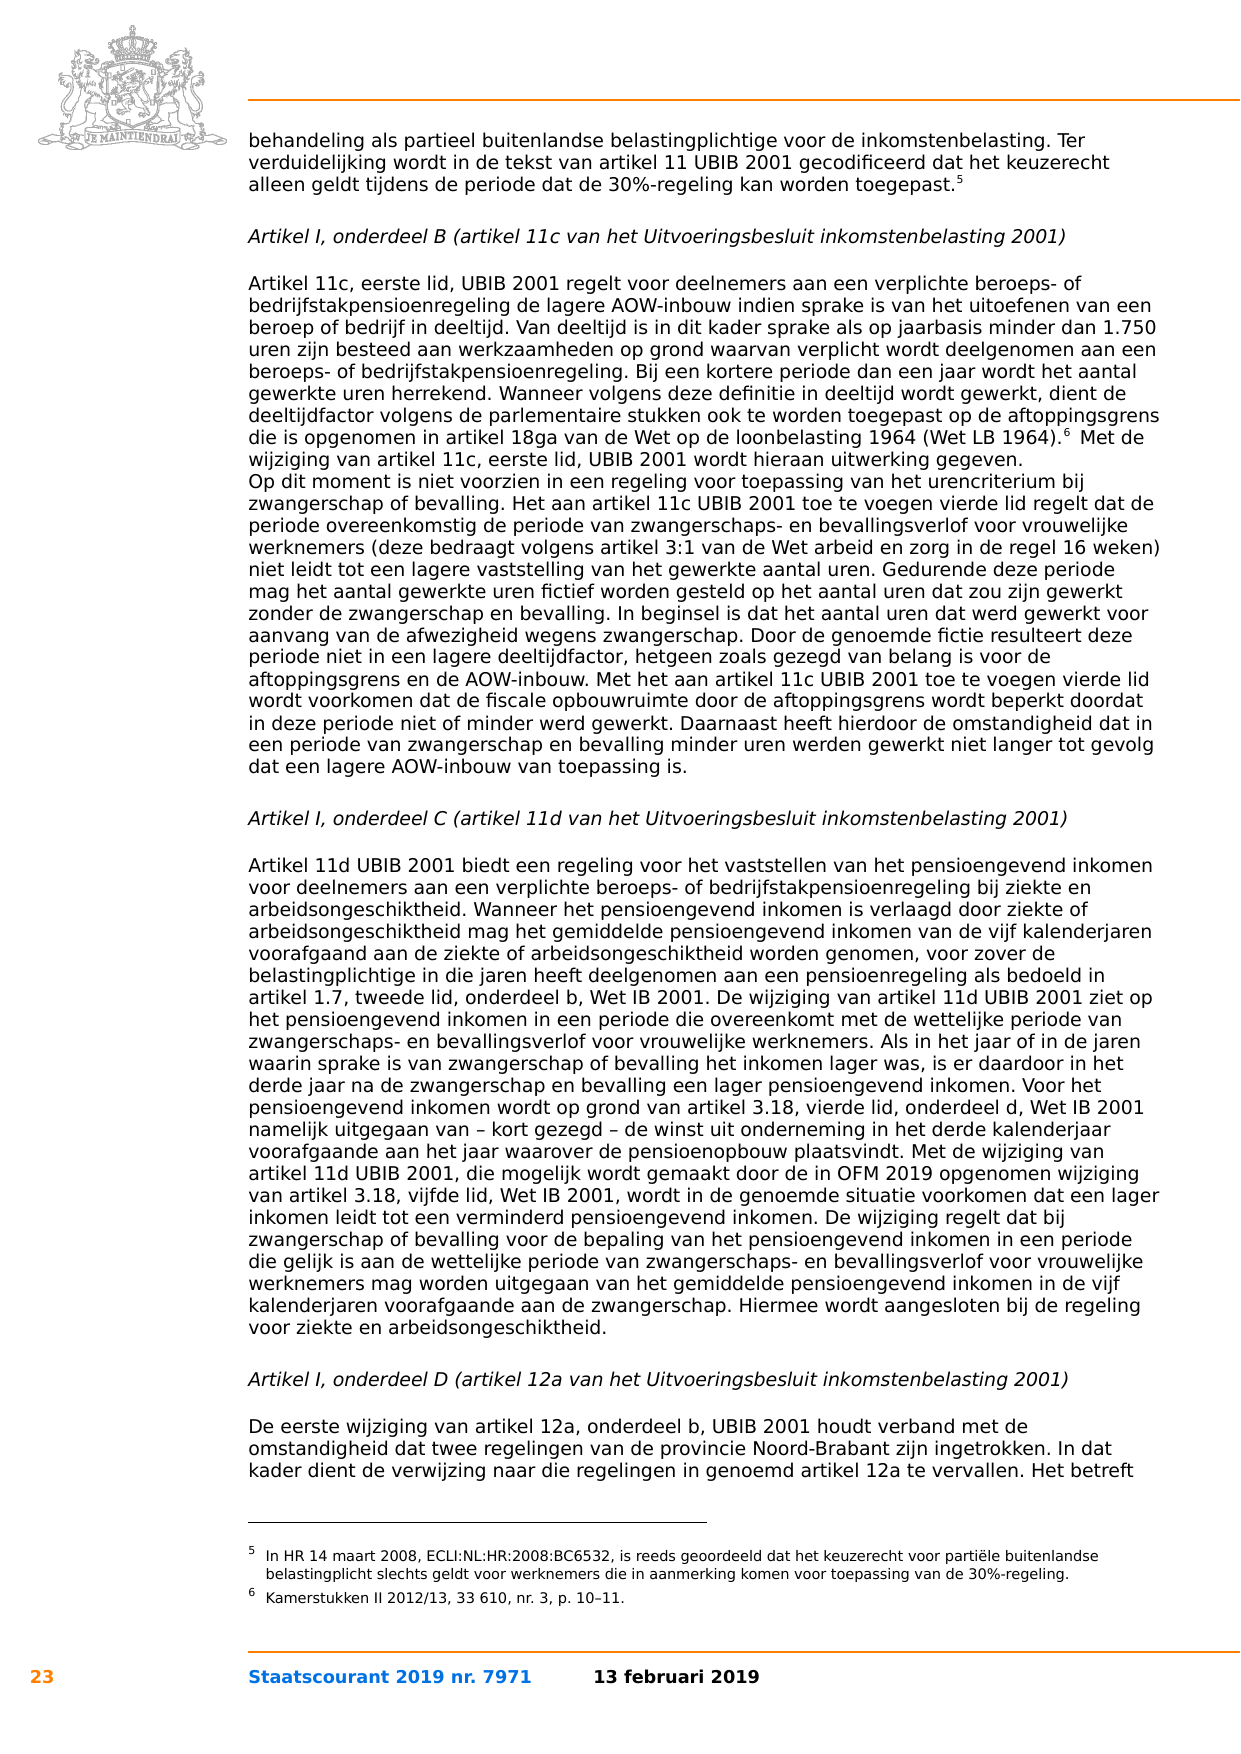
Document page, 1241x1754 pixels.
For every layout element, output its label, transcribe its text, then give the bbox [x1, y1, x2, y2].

text Kamerstukken II 2012/13, 33 610, nr. 3, p. 10–11. [248, 1586, 1163, 1608]
picture [38, 25, 227, 150]
subtitle Artikel I, onderdeel C (artikel 11d van het Uitvoeringsbesluit inkomstenbelasting 2001) [248, 808, 1163, 830]
text Op dit moment is niet voorzien in een regeling voor toepassing van het urencriterium bij zwangerschap of bevalling. Het aan artikel 11c UBIB 2001 toe te voegen vierde lid regelt dat de periode overeenkomstig de periode van zwangerschaps- en bevallingsverlof voor vrouwelijke werknemers (deze bedraagt volgens artikel 3:1 van de Wet arbeid en zorg in de regel 16 weken) niet leidt tot een lagere vaststelling van het gewerkte aantal uren. Gedurende deze periode mag het aantal gewerkte uren fictief worden gesteld op het aantal uren dat zou zijn gewerkt zonder de zwangerschap en bevalling. In beginsel is dat het aantal uren dat werd gewerkt voor aanvang van de afwezigheid wegens zwangerschap. Door de genoemde fictie resulteert deze periode niet in een lagere deeltijdfactor, hetgeen zoals gezegd van belang is voor de aftoppingsgrens en de AOW-inbouw. Met het aan artikel 11c UBIB 2001 toe te voegen vierde lid wordt voorkomen dat de fiscale opbouwruimte door de aftoppingsgrens wordt beperkt doordat in deze periode niet of minder werd gewerkt. Daarnaast heeft hierdoor de omstandigheid dat in een periode van zwangerschap en bevalling minder uren werden gewerkt niet langer tot gevolg dat een lagere AOW-inbouw van toepassing is. [248, 471, 1163, 778]
subtitle Artikel I, onderdeel B (artikel 11c van het Uitvoeringsbesluit inkomstenbelasting 2001) [248, 226, 1163, 248]
text Artikel 11d UBIB 2001 biedt een regeling voor het vaststellen van het pensioengevend inkomen voor deelnemers aan een verplichte beroeps- of bedrijfstakpensioenregeling bij ziekte en arbeidsongeschiktheid. Wanneer het pensioengevend inkomen is verlaagd door ziekte of arbeidsongeschiktheid mag het gemiddelde pensioengevend inkomen van de vijf kalenderjaren voorafgaand aan de ziekte of arbeidsongeschiktheid worden genomen, voor zover de belastingplichtige in die jaren heeft deelgenomen aan een pensioenregeling als bedoeld in artikel 1.7, tweede lid, onderdeel b, Wet IB 2001. De wijziging van artikel 11d UBIB 2001 ziet op het pensioengevend inkomen in een periode die overeenkomt met de wettelijke periode van zwangerschaps- en bevallingsverlof voor vrouwelijke werknemers. Als in het jaar of in de jaren waarin sprake is van zwangerschap of bevalling het inkomen lager was, is er daardoor in het derde jaar na de zwangerschap en bevalling een lager pensioengevend inkomen. Voor het pensioengevend inkomen wordt op grond van artikel 3.18, vierde lid, onderdeel d, Wet IB 2001 namelijk uitgegaan van – kort gezegd – de winst uit onderneming in het derde kalenderjaar voorafgaande aan het jaar waarover de pensioenopbouw plaatsvindt. Met de wijziging van artikel 11d UBIB 2001, die mogelijk wordt gemaakt door de in OFM 2019 opgenomen wijziging van artikel 3.18, vijfde lid, Wet IB 2001, wordt in de genoemde situatie voorkomen dat een lager inkomen leidt tot een verminderd pensioengevend inkomen. De wijziging regelt dat bij zwangerschap of bevalling voor de bepaling van het pensioengevend inkomen in een periode die gelijk is aan de wettelijke periode van zwangerschaps- en bevallingsverlof voor vrouwelijke werknemers mag worden uitgegaan van het gemiddelde pensioengevend inkomen in de vijf kalenderjaren voorafgaande aan de zwangerschap. Hiermee wordt aangesloten bij de regeling voor ziekte en arbeidsongeschiktheid. [248, 855, 1163, 1339]
text Artikel 11c, eerste lid, UBIB 2001 regelt voor deelnemers aan een verplichte beroeps- of bedrijfstakpensioenregeling de lagere AOW-inbouw indien sprake is van het uitoefenen van een beroep of bedrijf in deeltijd. Van deeltijd is in dit kader sprake als op jaarbasis minder dan 1.750 uren zijn besteed aan werkzaamheden op grond waarvan verplicht wordt deelgenomen aan een beroeps- of bedrijfstakpensioenregeling. Bij een kortere periode dan een jaar wordt het aantal gewerkte uren herrekend. Wanneer volgens deze definitie in deeltijd wordt gewerkt, dient de deeltijdfactor volgens de parlementaire stukken ook te worden toegepast op de aftoppingsgrens die is opgenomen in artikel 18ga van de Wet op de loonbelasting 1964 (Wet LB 1964). Met de wijziging van artikel 11c, eerste lid, UBIB 2001 wordt hieraan uitwerking gegeven. [248, 273, 1163, 471]
text In HR 14 maart 2008, ECLI:NL:HR:2008:BC6532, is reeds geoordeeld dat het keuzerecht voor partiële buitenlandse belastingplicht slechts geldt voor werknemers die in aanmerking komen voor toepassing van de 30%-regeling. [248, 1544, 1163, 1583]
text behandeling als partieel buitenlandse belastingplichtige voor de inkomstenbelasting. Ter verduidelijking wordt in de tekst van artikel 11 UBIB 2001 gecodificeerd dat het keuzerecht alleen geldt tijdens de periode dat de 30%-regeling kan worden toegepast. [248, 130, 1163, 196]
text De eerste wijziging van artikel 12a, onderdeel b, UBIB 2001 houdt verband met de omstandigheid dat twee regelingen van de provincie Noord-Brabant zijn ingetrokken. In dat kader dient de verwijzing naar die regelingen in genoemd artikel 12a te vervallen. Het betreft [248, 1416, 1163, 1482]
subtitle Artikel I, onderdeel D (artikel 12a van het Uitvoeringsbesluit inkomstenbelasting 2001) [248, 1369, 1163, 1391]
